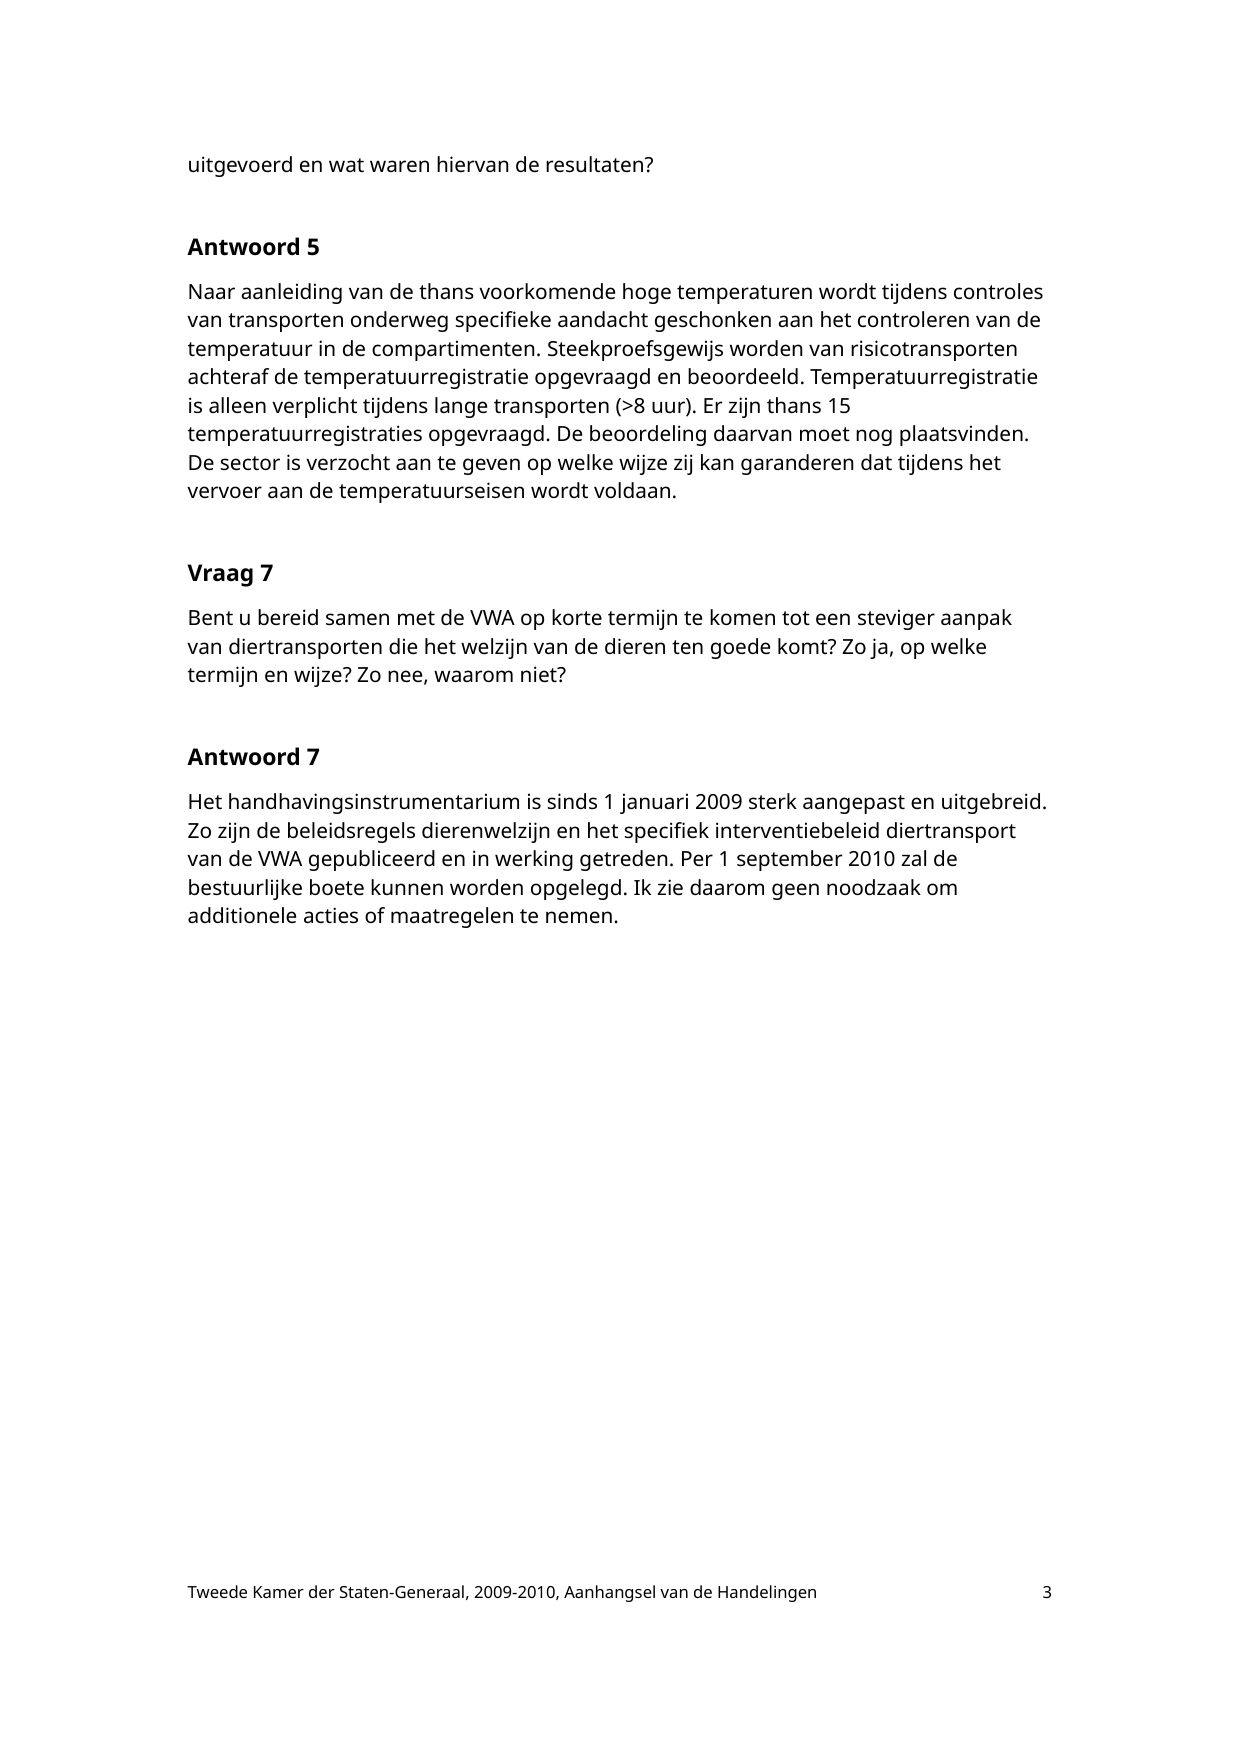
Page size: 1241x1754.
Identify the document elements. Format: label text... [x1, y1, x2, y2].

subtitle Antwoord 7 [187, 741, 1053, 772]
text uitgevoerd en wat waren hiervan de resultaten? [187, 150, 1053, 178]
text Bent u bereid samen met de VWA op korte termijn te komen tot een steviger aanpak van diertransporten die het welzijn van de dieren ten goede komt? Zo ja, op welke termijn en wijze? Zo nee, waarom niet? [187, 603, 1053, 689]
subtitle Vraag 7 [187, 557, 1053, 588]
text Naar aanleiding van de thans voorkomende hoge temperaturen wordt tijdens controles van transporten onderweg specifieke aandacht geschonken aan het controleren van de temperatuur in de compartimenten. Steekproefsgewijs worden van risicotransporten achteraf de temperatuurregistratie opgevraagd en beoordeeld. Temperatuurregistratie is alleen verplicht tijdens lange transporten (>8 uur). Er zijn thans 15 temperatuurregistraties opgevraagd. De beoordeling daarvan moet nog plaatsvinden. De sector is verzocht aan te geven op welke wijze zij kan garanderen dat tijdens het vervoer aan de temperatuurseisen wordt voldaan. [187, 277, 1053, 505]
text Het handhavingsinstrumentarium is sinds 1 januari 2009 sterk aangepast en uitgebreid. Zo zijn de beleidsregels dierenwelzijn en het specifiek interventiebeleid diertransport van de VWA gepubliceerd en in werking getreden. Per 1 september 2010 zal de bestuurlijke boete kunnen worden opgelegd. Ik zie daarom geen noodzaak om additionele acties of maatregelen te nemen. [187, 787, 1053, 930]
subtitle Antwoord 5 [187, 231, 1053, 262]
